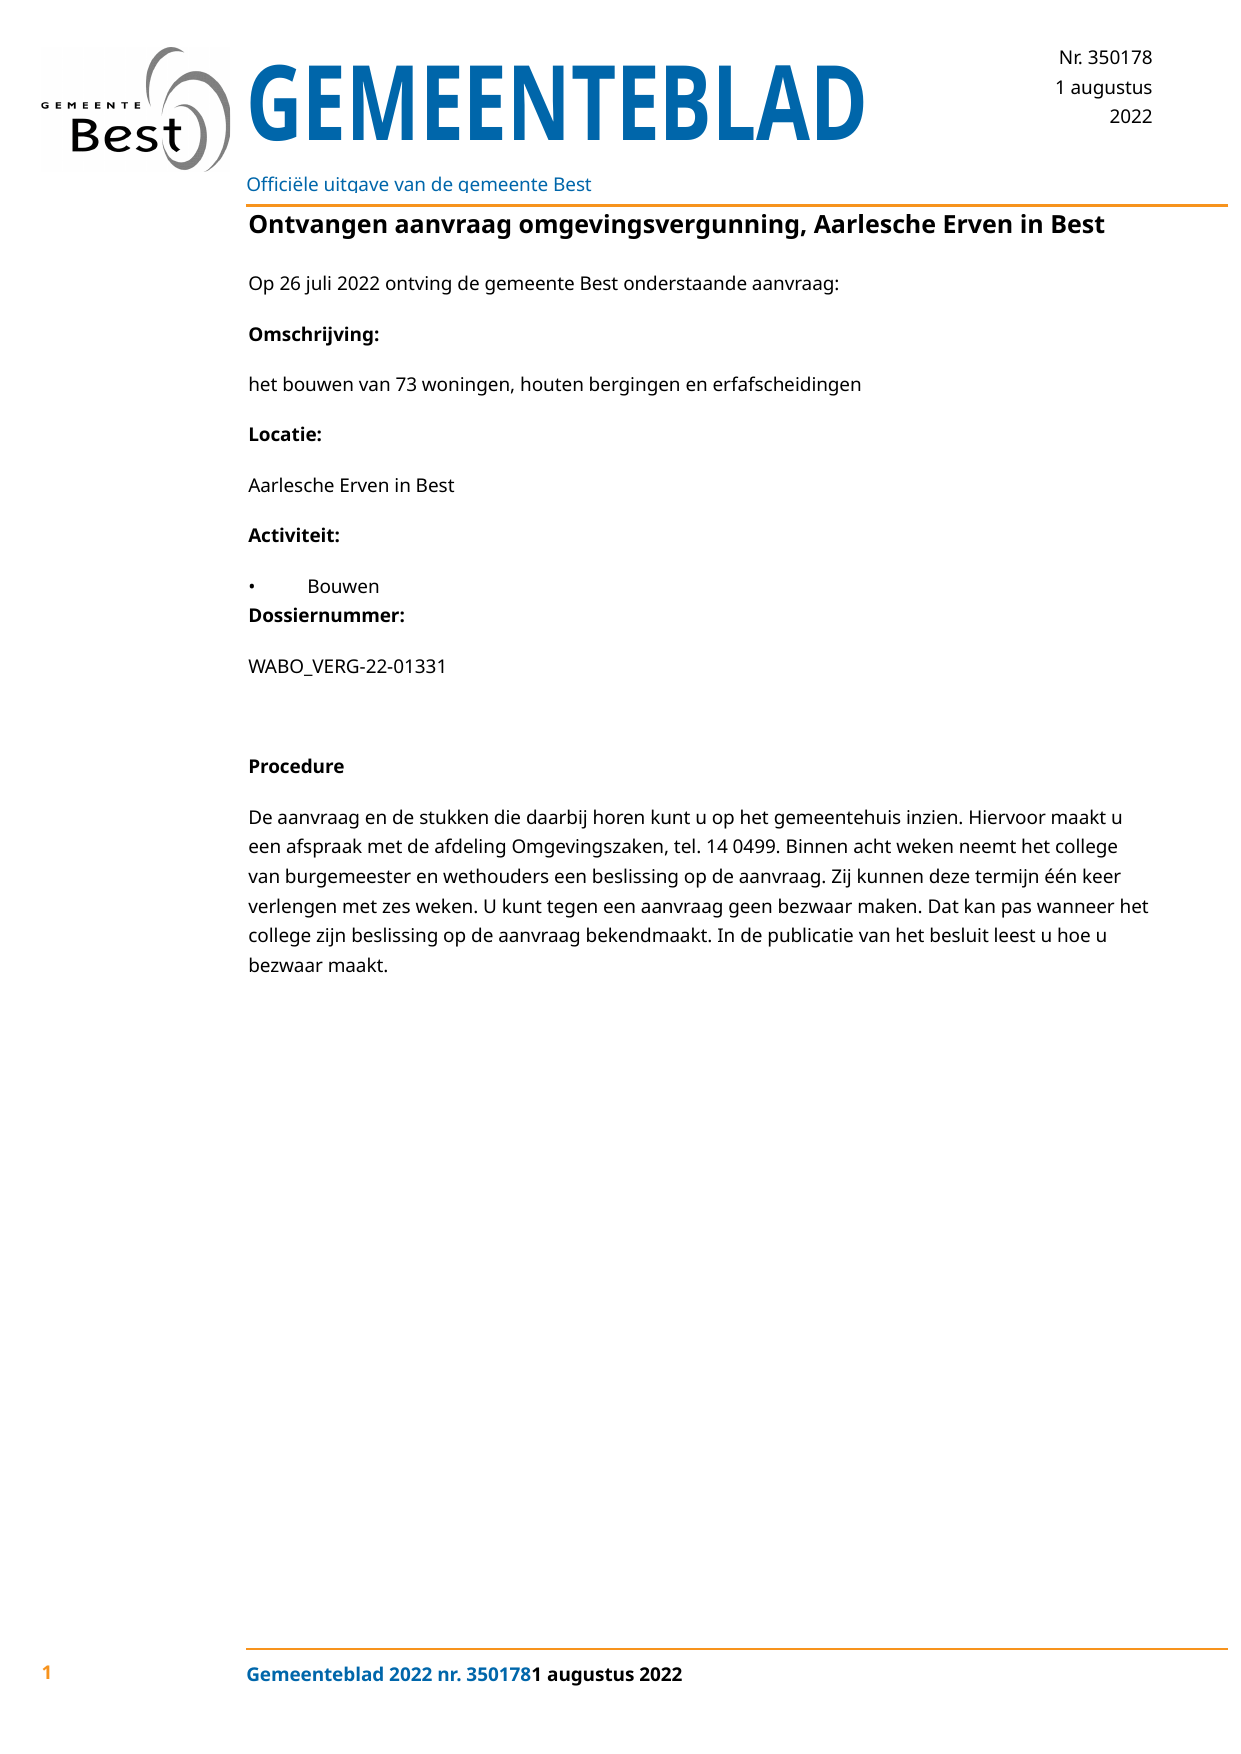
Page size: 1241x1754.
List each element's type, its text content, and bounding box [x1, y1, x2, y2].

picture [41, 47, 231, 172]
text Procedure [248, 754, 1152, 779]
text Dossiernummer: [248, 602, 1152, 628]
text Locatie: [248, 422, 1152, 447]
text Op 26 juli 2022 ontving de gemeente Best onderstaande aanvraag: [248, 270, 1152, 296]
text Aarlesche Erven in Best [248, 472, 1152, 498]
text Ontvangen aanvraag omgevingsvergunning, Aarlesche Erven in Best [248, 207, 1152, 241]
text WABO_VERG-22-01331 [248, 653, 1152, 678]
list Bouwen [248, 573, 1152, 598]
text Activiteit: [248, 522, 1152, 548]
text Omschrijving: [248, 321, 1152, 346]
text het bouwen van 73 woningen, houten bergingen en erfafscheidingen [248, 371, 1152, 397]
text De aanvraag en de stukken die daarbij horen kunt u op het gemeentehuis inzien. Hiervoor maakt u een afspraak met de afdeling Omgevingszaken, tel. 14 0499. Binnen acht weken neemt het college van burgemeester en wethouders een beslissing op de aanvraag. Zij kunnen deze termijn één keer verlengen met zes weken. U kunt tegen een aanvraag geen bezwaar maken. Dat kan pas wanneer het college zijn beslissing op de aanvraag bekendmaakt. In de publicatie van het besluit leest u hoe u bezwaar maakt. [248, 804, 1152, 978]
